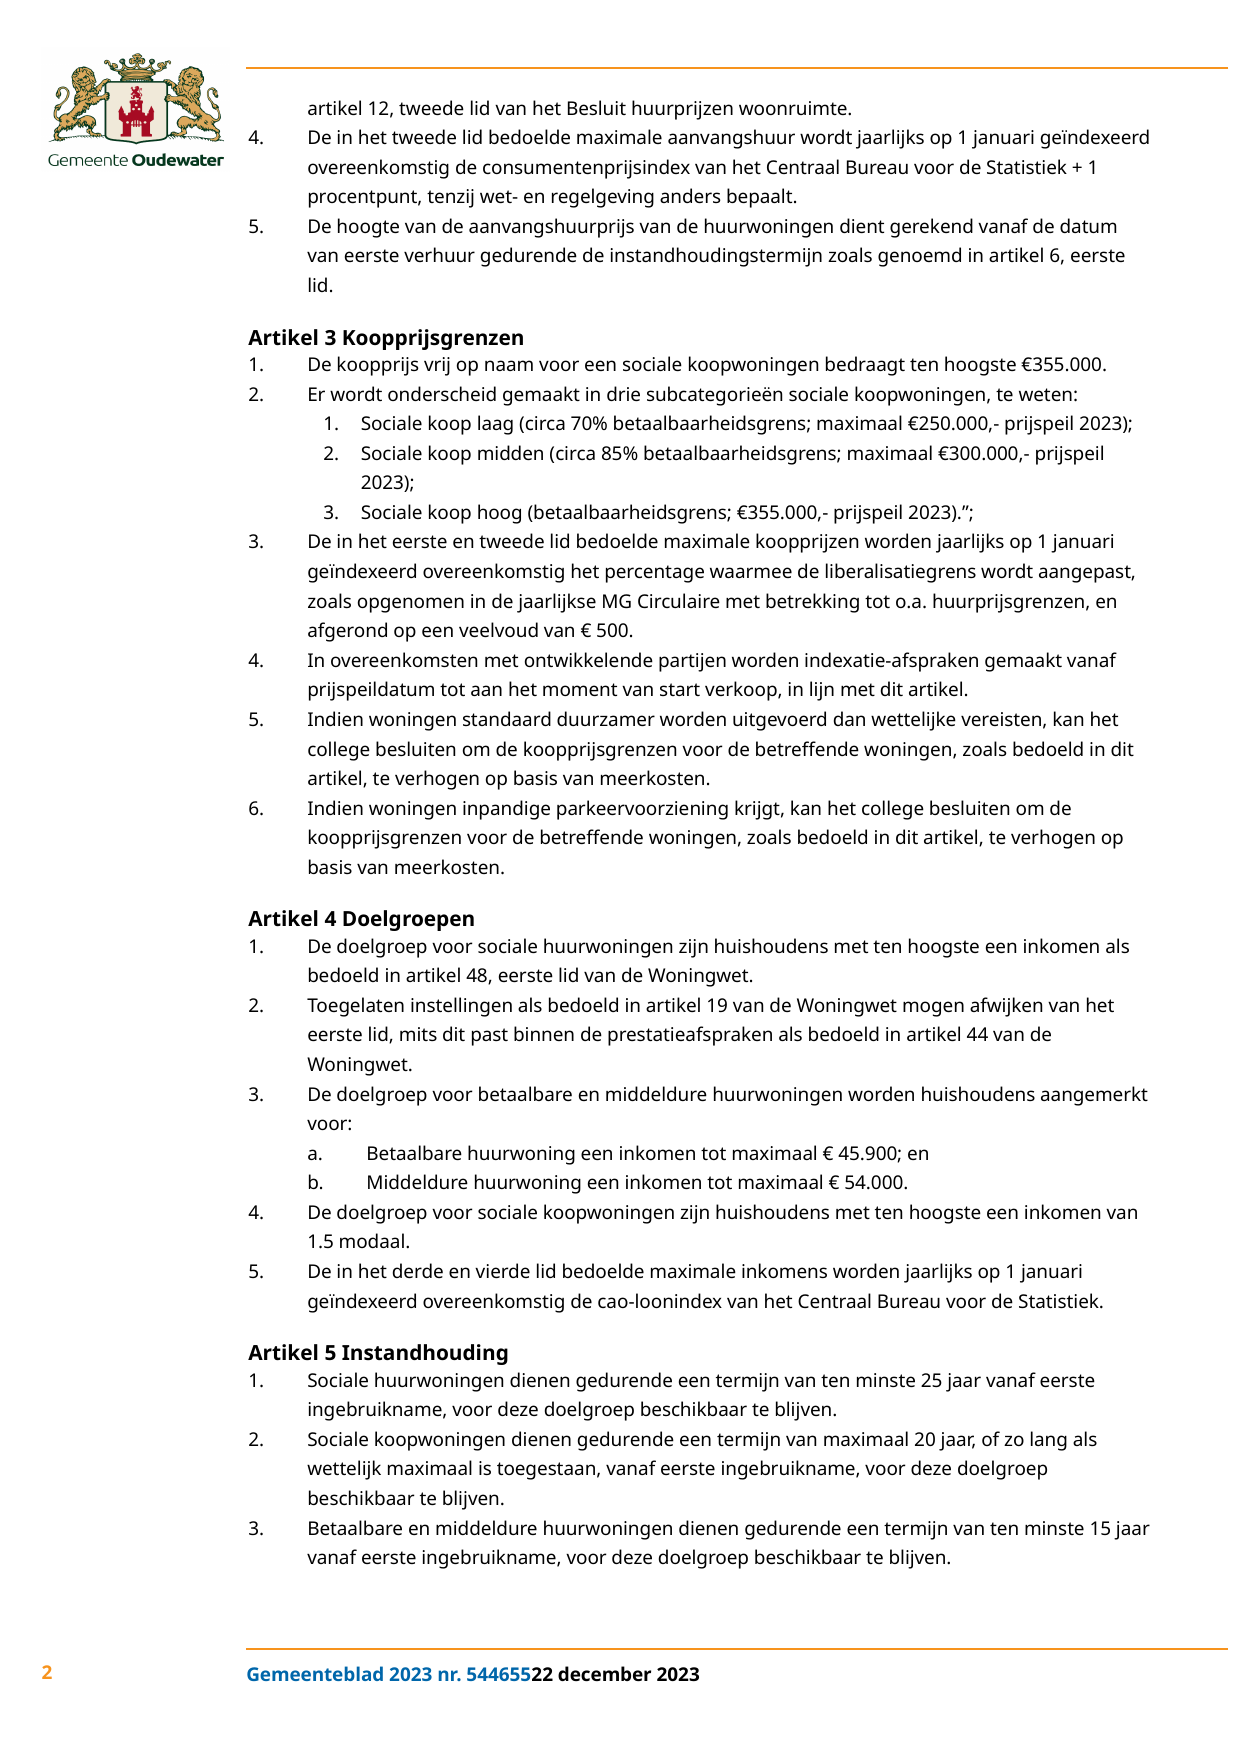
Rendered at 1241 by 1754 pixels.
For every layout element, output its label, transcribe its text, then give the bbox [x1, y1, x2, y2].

list Sociale huurwoningen dienen gedurende een termijn van ten minste 25 jaar vanaf eerste ingebruikname, voor deze doelgroep beschikbaar te blijven. [248, 1367, 1152, 1422]
list De in het derde en vierde lid bedoelde maximale inkomens worden jaarlijks op 1 januari geïndexeerd overeenkomstig de cao-loonindex van het Centraal Bureau voor de Statistiek. [248, 1258, 1152, 1314]
text Artikel 3 Koopprijsgrenzen [248, 323, 1152, 351]
list De doelgroep voor betaalbare en middeldure huurwoningen worden huishoudens aangemerkt voor: [248, 1081, 1152, 1136]
list De doelgroep voor sociale huurwoningen zijn huishoudens met ten hoogste een inkomen als bedoeld in artikel 48, eerste lid van de Woningwet. [248, 933, 1152, 988]
list Middeldure huurwoning een inkomen tot maximaal € 54.000. [307, 1169, 1152, 1195]
text Artikel 4 Doelgroepen [248, 904, 1152, 933]
list Toegelaten instellingen als bedoeld in artikel 19 van de Woningwet mogen afwijken van het eerste lid, mits dit past binnen de prestatieafspraken als bedoeld in artikel 44 van de Woningwet. [248, 992, 1152, 1077]
picture [41, 47, 231, 172]
list Sociale koop hoog (betaalbaarheidsgrens; €355.000,- prijspeil 2023).”; [323, 499, 1152, 525]
list Betaalbare en middeldure huurwoningen dienen gedurende een termijn van ten minste 15 jaar vanaf eerste ingebruikname, voor deze doelgroep beschikbaar te blijven. [248, 1515, 1152, 1570]
list De doelgroep voor sociale koopwoningen zijn huishoudens met ten hoogste een inkomen van 1.5 modaal. [248, 1199, 1152, 1254]
list Er wordt onderscheid gemaakt in drie subcategorieën sociale koopwoningen, te weten: [248, 381, 1152, 406]
list Indien woningen standaard duurzamer worden uitgevoerd dan wettelijke vereisten, kan het college besluiten om de koopprijsgrenzen voor de betreffende woningen, zoals bedoeld in dit artikel, te verhogen op basis van meerkosten. [248, 706, 1152, 791]
list Indien woningen inpandige parkeervoorziening krijgt, kan het college besluiten om de koopprijsgrenzen voor de betreffende woningen, zoals bedoeld in dit artikel, te verhogen op basis van meerkosten. [248, 795, 1152, 880]
list De koopprijs vrij op naam voor een sociale koopwoningen bedraagt ten hoogste €355.000. [248, 351, 1152, 377]
list De in het tweede lid bedoelde maximale aanvangshuur wordt jaarlijks op 1 januari geïndexeerd overeenkomstig de consumentenprijsindex van het Centraal Bureau voor de Statistiek + 1 procentpunt, tenzij wet- en regelgeving anders bepaalt. [248, 124, 1152, 209]
list Sociale koopwoningen dienen gedurende een termijn van maximaal 20 jaar, of zo lang als wettelijk maximaal is toegestaan, vanaf eerste ingebruikname, voor deze doelgroep beschikbaar te blijven. [248, 1426, 1152, 1511]
list De in het eerste en tweede lid bedoelde maximale koopprijzen worden jaarlijks op 1 januari geïndexeerd overeenkomstig het percentage waarmee de liberalisatiegrens wordt aangepast, zoals opgenomen in de jaarlijkse MG Circulaire met betrekking tot o.a. huurprijsgrenzen, en afgerond op een veelvoud van € 500. [248, 529, 1152, 643]
list artikel 12, tweede lid van het Besluit huurprijzen woonruimte. [248, 95, 1152, 121]
list In overeenkomsten met ontwikkelende partijen worden indexatie-afspraken gemaakt vanaf prijspeildatum tot aan het moment van start verkoop, in lijn met dit artikel. [248, 647, 1152, 702]
list Sociale koop laag (circa 70% betaalbaarheidsgrens; maximaal €250.000,- prijspeil 2023); [323, 410, 1152, 436]
list Sociale koop midden (circa 85% betaalbaarheidsgrens; maximaal €300.000,- prijspeil 2023); [323, 440, 1152, 495]
list Betaalbare huurwoning een inkomen tot maximaal € 45.900; en [307, 1140, 1152, 1166]
list De hoogte van de aanvangshuurprijs van de huurwoningen dient gerekend vanaf de datum van eerste verhuur gedurende de instandhoudingstermijn zoals genoemd in artikel 6, eerste lid. [248, 213, 1152, 298]
text Artikel 5 Instandhouding [248, 1338, 1152, 1367]
